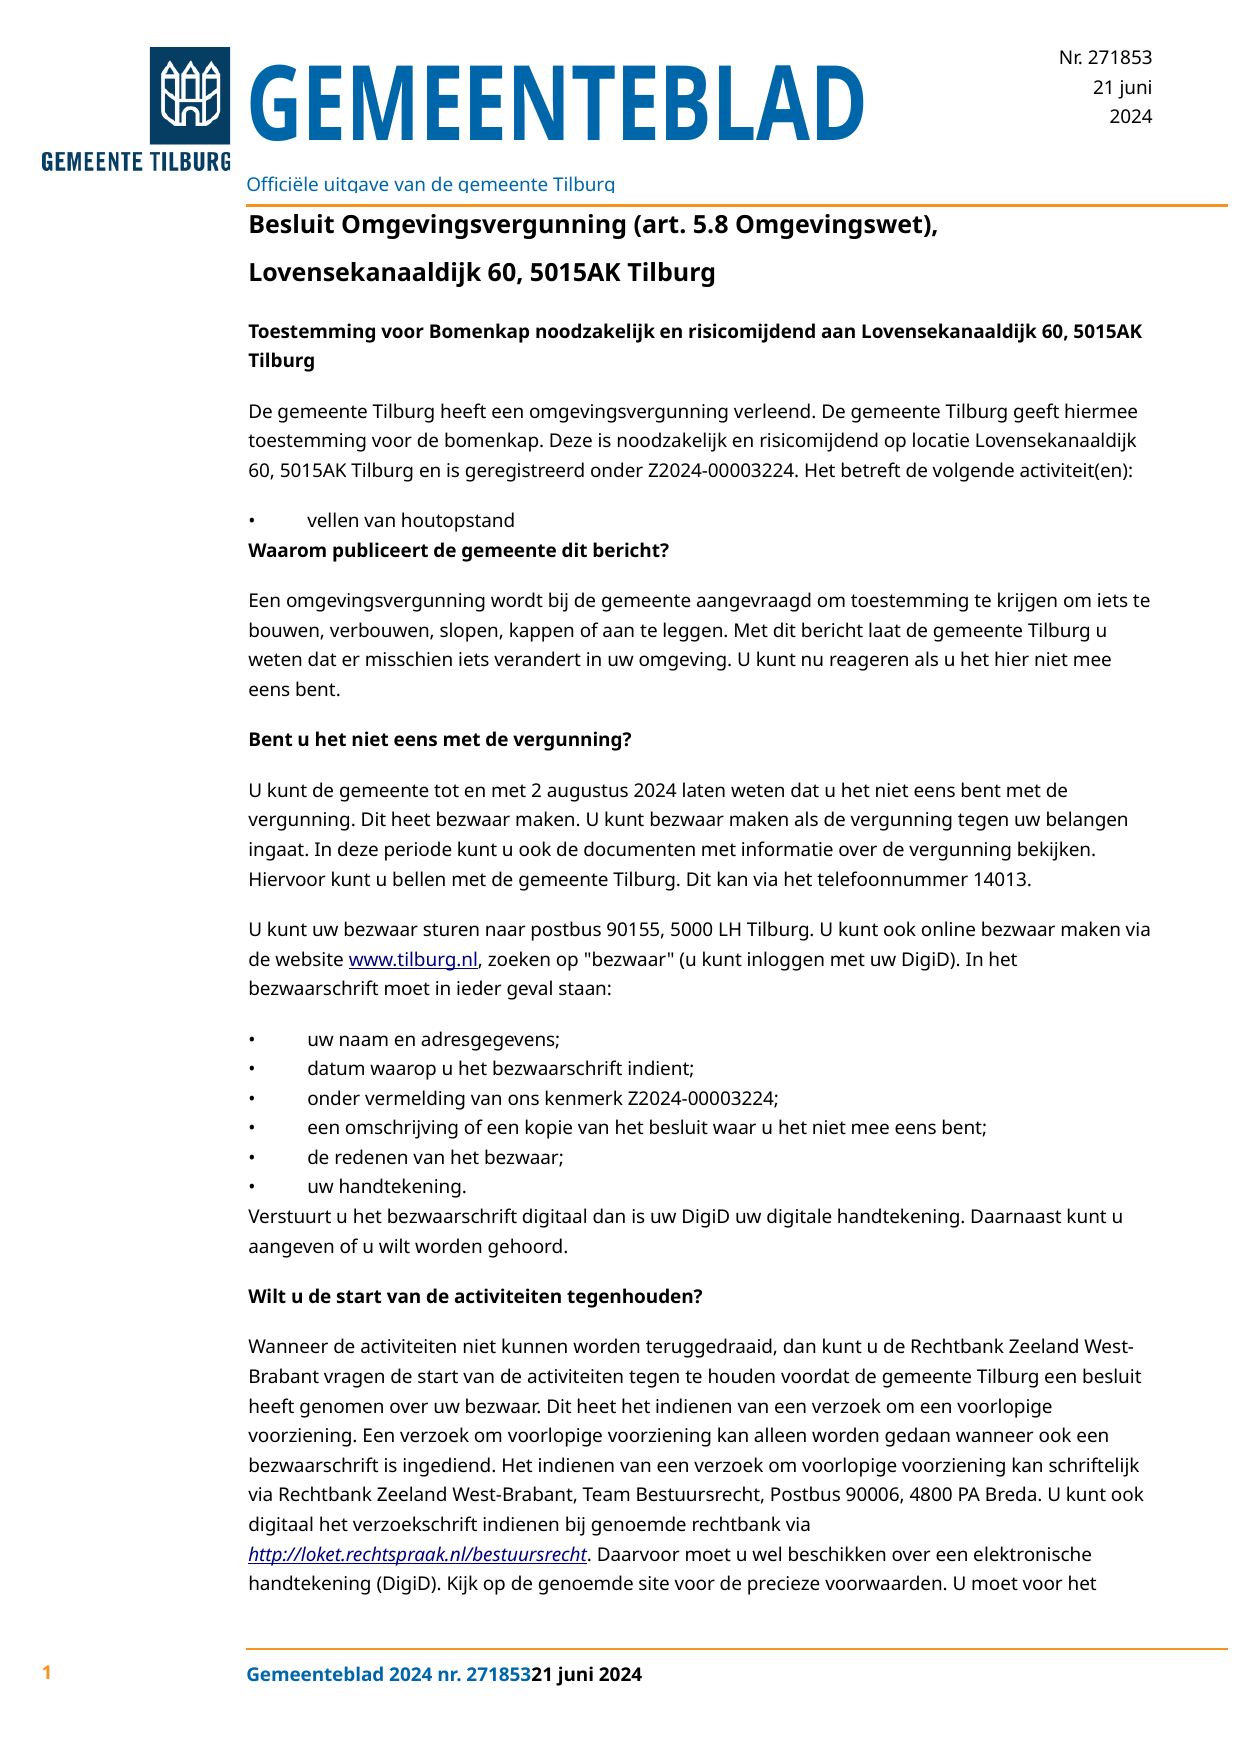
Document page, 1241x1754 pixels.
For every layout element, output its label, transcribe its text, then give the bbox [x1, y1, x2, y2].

text De gemeente Tilburg heeft een omgevingsvergunning verleend. De gemeente Tilburg geeft hiermee toestemming voor de bomenkap. Deze is noodzakelijk en risicomijdend op locatie Lovensekanaaldijk 60, 5015AK Tilburg en is geregistreerd onder Z2024-00003224. Het betreft de volgende activiteit(en): [248, 398, 1152, 483]
text Wilt u de start van de activiteiten tegenhouden? [248, 1283, 1152, 1309]
text U kunt de gemeente tot en met 2 augustus 2024 laten weten dat u het niet eens bent met de vergunning. Dit heet bezwaar maken. U kunt bezwaar maken als de vergunning tegen uw belangen ingaat. In deze periode kunt u ook de documenten met informatie over de vergunning bekijken. Hiervoor kunt u bellen met de gemeente Tilburg. Dit kan via het telefoonnummer 14013. [248, 777, 1152, 892]
list onder vermelding van ons kenmerk Z2024-00003224; [248, 1085, 1152, 1111]
list de redenen van het bezwaar; [248, 1144, 1152, 1170]
text Een omgevingsvergunning wordt bij de gemeente aangevraagd om toestemming te krijgen om iets te bouwen, verbouwen, slopen, kappen of aan te leggen. Met dit bericht laat de gemeente Tilburg u weten dat er misschien iets verandert in uw omgeving. U kunt nu reageren als u het hier niet mee eens bent. [248, 587, 1152, 702]
text Waarom publiceert de gemeente dit bericht? [248, 537, 1152, 563]
text Besluit Omgevingsvergunning (art. 5.8 Omgevingswet), Lovensekanaaldijk 60, 5015AK Tilburg [248, 207, 1152, 288]
list vellen van houtopstand [248, 507, 1152, 533]
text Wanneer de activiteiten niet kunnen worden teruggedraaid, dan kunt u de Rechtbank Zeeland West-Brabant vragen de start van de activiteiten tegen te houden voordat de gemeente Tilburg een besluit heeft genomen over uw bezwaar. Dit heet het indienen van een verzoek om een voorlopige voorziening. Een verzoek om voorlopige voorziening kan alleen worden gedaan wanneer ook een bezwaarschrift is ingediend. Het indienen van een verzoek om voorlopige voorziening kan schriftelijk via Rechtbank Zeeland West-Brabant, Team Bestuursrecht, Postbus 90006, 4800 PA Breda. U kunt ook digitaal het verzoekschrift indienen bij genoemde rechtbank via http://loket.rechtspraak.nl/bestuursrecht. Daarvoor moet u wel beschikken over een elektronische handtekening (DigiD). Kijk op de genoemde site voor de precieze voorwaarden. U moet voor het [248, 1334, 1152, 1596]
list uw handtekening. [248, 1174, 1152, 1199]
list datum waarop u het bezwaarschrift indient; [248, 1055, 1152, 1081]
text U kunt uw bezwaar sturen naar postbus 90155, 5000 LH Tilburg. U kunt ook online bezwaar maken via de website www.tilburg.nl, zoeken op "bezwaar" (u kunt inloggen met uw DigiD). In het bezwaarschrift moet in ieder geval staan: [248, 916, 1152, 1001]
text Verstuurt u het bezwaarschrift digitaal dan is uw DigiD uw digitale handtekening. Daarnaast kunt u aangeven of u wilt worden gehoord. [248, 1203, 1152, 1259]
text Toestemming voor Bomenkap noodzakelijk en risicomijdend aan Lovensekanaaldijk 60, 5015AK Tilburg [248, 318, 1152, 373]
text Bent u het niet eens met de vergunning? [248, 727, 1152, 752]
list uw naam en adresgegevens; [248, 1026, 1152, 1052]
list een omschrijving of een kopie van het besluit waar u het niet mee eens bent; [248, 1114, 1152, 1140]
picture [41, 47, 231, 172]
